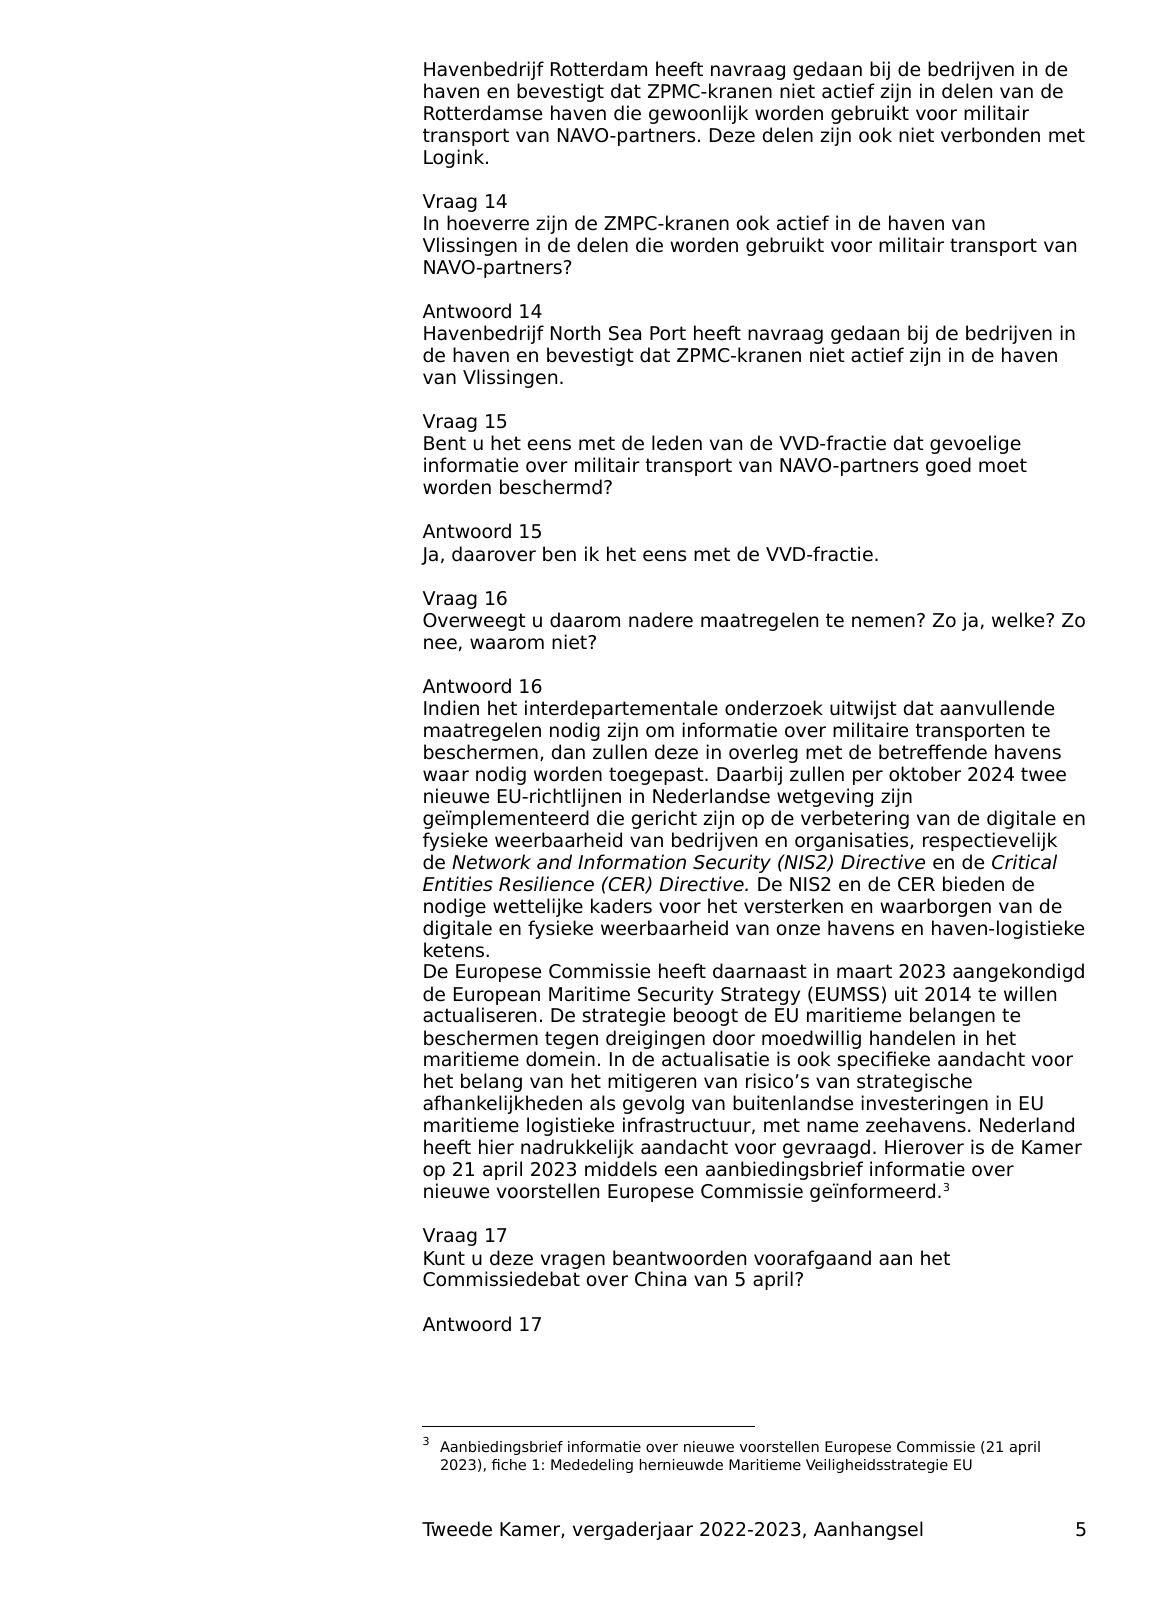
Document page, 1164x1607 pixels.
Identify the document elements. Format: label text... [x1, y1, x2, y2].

text Kunt u deze vragen beantwoorden voorafgaand aan het Commissiedebat over China van 5 april? [422, 1247, 1087, 1291]
text Vraag 15 [422, 411, 1087, 433]
text Havenbedrijf Rotterdam heeft navraag gedaan bij de bedrijven in de haven en bevestigt dat ZPMC-kranen niet actief zijn in delen van de Rotterdamse haven die gewoonlijk worden gebruikt voor militair transport van NAVO-partners. Deze delen zijn ook niet verbonden met Logink. [422, 59, 1087, 169]
text Aanbiedingsbrief informatie over nieuwe voorstellen Europese Commissie (21 april 2023), fiche 1: Mededeling hernieuwde Maritieme Veiligheidsstrategie EU [422, 1435, 1087, 1474]
text Vraag 14 [422, 191, 1087, 213]
text Indien het interdepartementale onderzoek uitwijst dat aanvullende maatregelen nodig zijn om informatie over militaire transporten te beschermen, dan zullen deze in overleg met de betreffende havens waar nodig worden toegepast. Daarbij zullen per oktober 2024 twee nieuwe EU-richtlijnen in Nederlandse wetgeving zijn geïmplementeerd die gericht zijn op de verbetering van de digitale en fysieke weerbaarheid van bedrijven en organisaties, respectievelijk de Network and Information Security (NIS2) Directive en de Critical Entities Resilience (CER) Directive. De NIS2 en de CER bieden de nodige wettelijke kaders voor het versterken en waarborgen van de digitale en fysieke weerbaarheid van onze havens en haven-logistieke ketens. [422, 698, 1087, 961]
text Antwoord 17 [422, 1313, 1087, 1336]
text Vraag 17 [422, 1225, 1087, 1247]
text Havenbedrijf North Sea Port heeft navraag gedaan bij de bedrijven in de haven en bevestigt dat ZPMC-kranen niet actief zijn in de haven van Vlissingen. [422, 323, 1087, 389]
text Bent u het eens met de leden van de VVD-fractie dat gevoelige informatie over militair transport van NAVO-partners goed moet worden beschermd? [422, 433, 1087, 499]
text De Europese Commissie heeft daarnaast in maart 2023 aangekondigd de European Maritime Security Strategy (EUMSS) uit 2014 te willen actualiseren. De strategie beoogt de EU maritieme belangen te beschermen tegen dreigingen door moedwillig handelen in het maritieme domein. In de actualisatie is ook specifieke aandacht voor het belang van het mitigeren van risico’s van strategische afhankelijkheden als gevolg van buitenlandse investeringen in EU maritieme logistieke infrastructuur, met name zeehavens. Nederland heeft hier nadrukkelijk aandacht voor gevraagd. Hierover is de Kamer op 21 april 2023 middels een aanbiedingsbrief informatie over nieuwe voorstellen Europese Commissie geïnformeerd. [422, 961, 1087, 1203]
text Antwoord 16 [422, 676, 1087, 698]
text Antwoord 15 [422, 521, 1087, 543]
text In hoeverre zijn de ZMPC-kranen ook actief in de haven van Vlissingen in de delen die worden gebruikt voor militair transport van NAVO-partners? [422, 213, 1087, 279]
text Antwoord 14 [422, 301, 1087, 323]
text Overweegt u daarom nadere maatregelen te nemen? Zo ja, welke? Zo nee, waarom niet? [422, 609, 1087, 653]
text Vraag 16 [422, 588, 1087, 609]
text Ja, daarover ben ik het eens met de VVD-fractie. [422, 543, 1087, 565]
